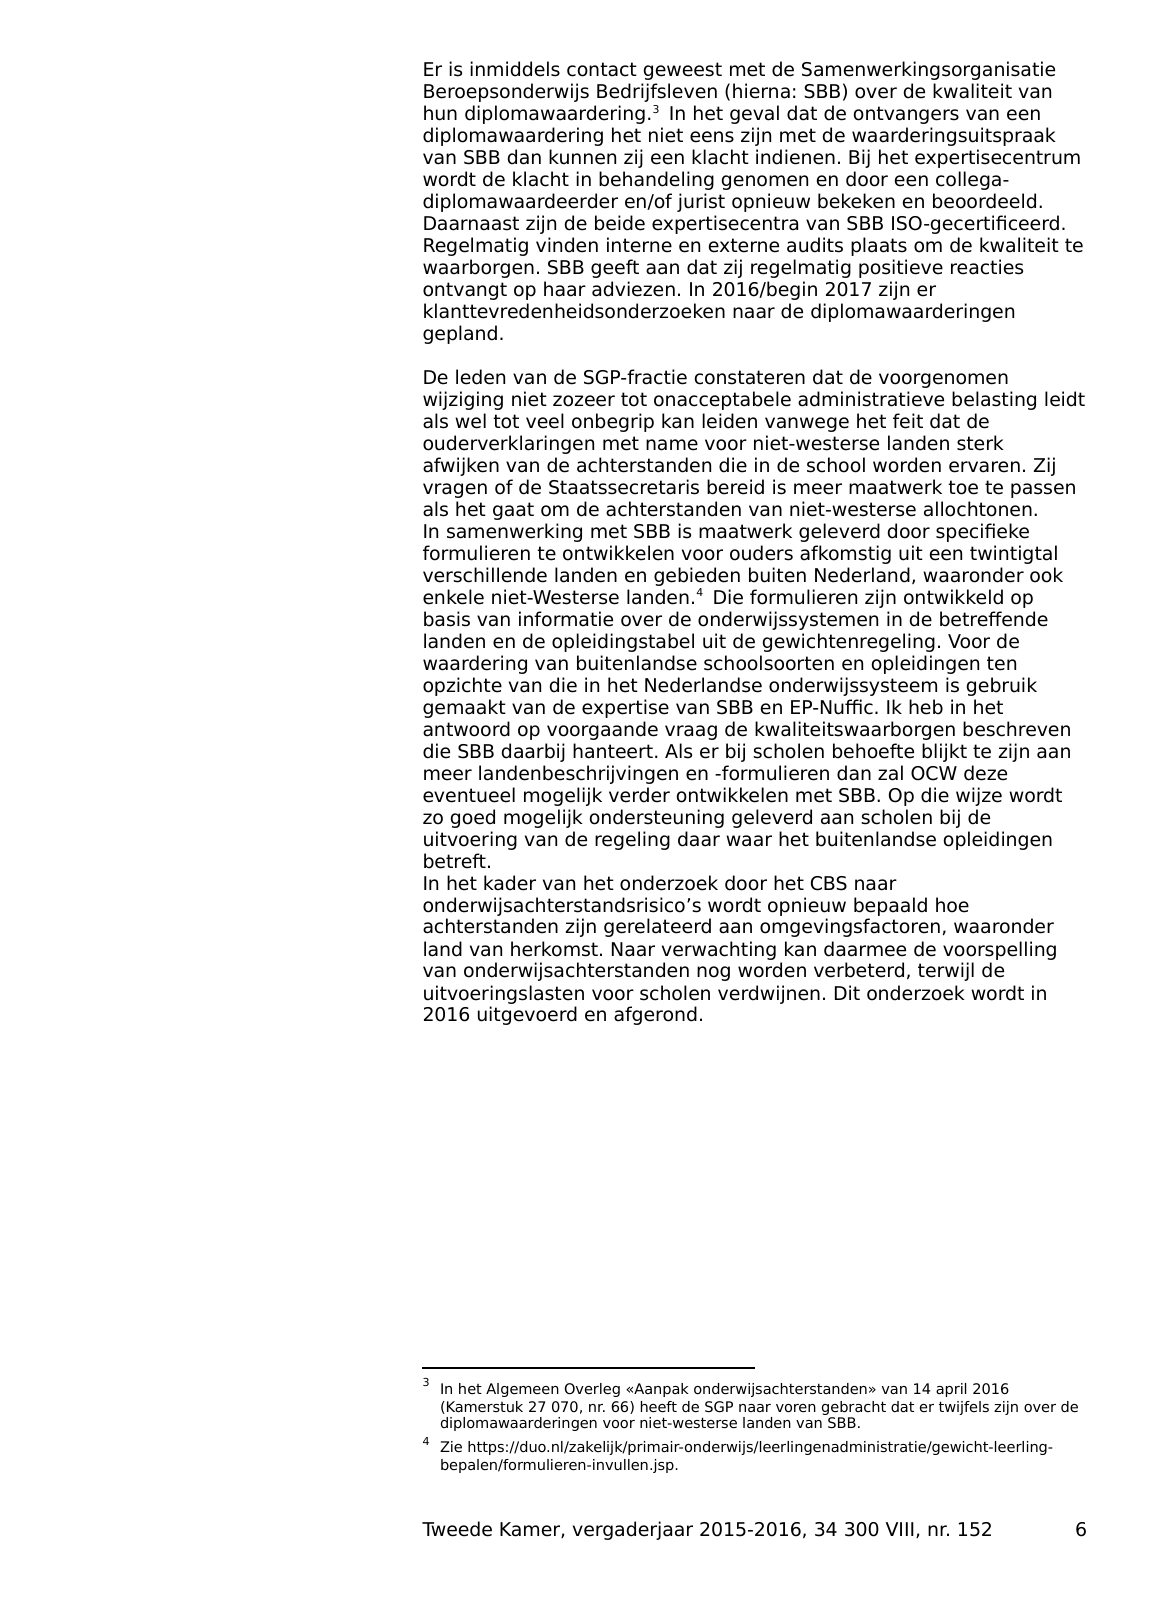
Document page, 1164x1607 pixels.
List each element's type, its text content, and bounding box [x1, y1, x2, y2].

text In samenwerking met SBB is maatwerk geleverd door specifieke formulieren te ontwikkelen voor ouders afkomstig uit een twintigtal verschillende landen en gebieden buiten Nederland, waaronder ook enkele niet-Westerse landen. Die formulieren zijn ontwikkeld op basis van informatie over de onderwijssystemen in de betreffende landen en de opleidingstabel uit de gewichtenregeling. Voor de waardering van buitenlandse schoolsoorten en opleidingen ten opzichte van die in het Nederlandse onderwijssysteem is gebruik gemaakt van de expertise van SBB en EP-Nuffic. Ik heb in het antwoord op voorgaande vraag de kwaliteitswaarborgen beschreven die SBB daarbij hanteert. Als er bij scholen behoefte blijkt te zijn aan meer landenbeschrijvingen en -formulieren dan zal OCW deze eventueel mogelijk verder ontwikkelen met SBB. Op die wijze wordt zo goed mogelijk ondersteuning geleverd aan scholen bij de uitvoering van de regeling daar waar het buitenlandse opleidingen betreft. [422, 521, 1087, 872]
text Er is inmiddels contact geweest met de Samenwerkingsorganisatie Beroepsonderwijs Bedrijfsleven (hierna: SBB) over de kwaliteit van hun diplomawaardering. In het geval dat de ontvangers van een diplomawaardering het niet eens zijn met de waarderingsuitspraak van SBB dan kunnen zij een klacht indienen. Bij het expertisecentrum wordt de klacht in behandeling genomen en door een collega-diplomawaardeerder en/of jurist opnieuw bekeken en beoordeeld. Daarnaast zijn de beide expertisecentra van SBB ISO-gecertificeerd. Regelmatig vinden interne en externe audits plaats om de kwaliteit te waarborgen. SBB geeft aan dat zij regelmatig positieve reacties ontvangt op haar adviezen. In 2016/begin 2017 zijn er klanttevredenheidsonderzoeken naar de diplomawaarderingen gepland. [422, 59, 1087, 345]
text In het Algemeen Overleg «Aanpak onderwijsachterstanden» van 14 april 2016 (Kamerstuk 27 070, nr. 66) heeft de SGP naar voren gebracht dat er twijfels zijn over de diplomawaarderingen voor niet-westerse landen van SBB. [422, 1377, 1087, 1432]
text De leden van de SGP-fractie constateren dat de voorgenomen wijziging niet zozeer tot onacceptabele administratieve belasting leidt als wel tot veel onbegrip kan leiden vanwege het feit dat de ouderverklaringen met name voor niet-westerse landen sterk afwijken van de achterstanden die in de school worden ervaren. Zij vragen of de Staatssecretaris bereid is meer maatwerk toe te passen als het gaat om de achterstanden van niet-westerse allochtonen. [422, 367, 1087, 521]
text In het kader van het onderzoek door het CBS naar onderwijsachterstandsrisico’s wordt opnieuw bepaald hoe achterstanden zijn gerelateerd aan omgevingsfactoren, waaronder land van herkomst. Naar verwachting kan daarmee de voorspelling van onderwijsachterstanden nog worden verbeterd, terwijl de uitvoeringslasten voor scholen verdwijnen. Dit onderzoek wordt in 2016 uitgevoerd en afgerond. [422, 872, 1087, 1026]
text Zie https://duo.nl/zakelijk/primair-onderwijs/leerlingenadministratie/gewicht-leerling-bepalen/formulieren-invullen.jsp. [422, 1435, 1087, 1474]
